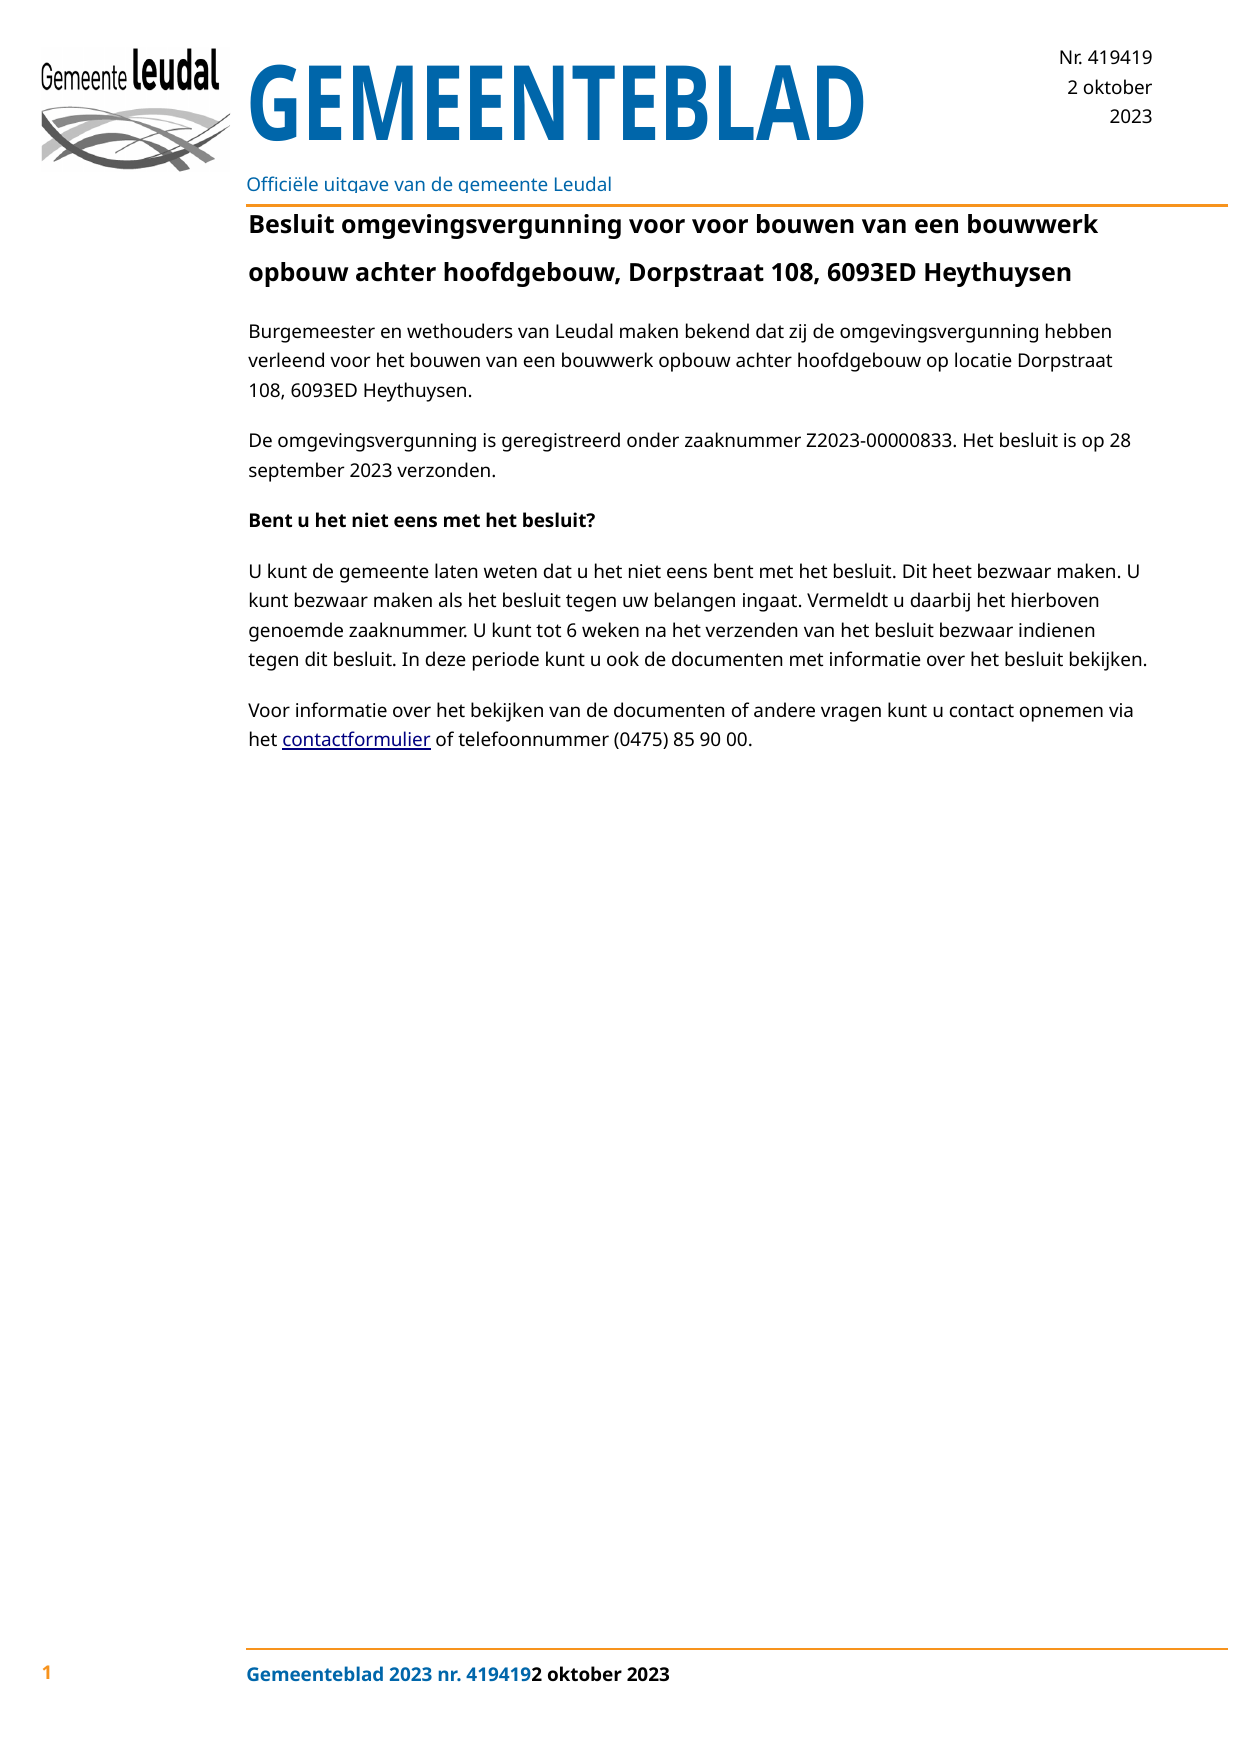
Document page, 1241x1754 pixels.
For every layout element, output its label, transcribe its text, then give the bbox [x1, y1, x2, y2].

text De omgevingsvergunning is geregistreerd onder zaaknummer Z2023-00000833. Het besluit is op 28 september 2023 verzonden. [248, 427, 1152, 483]
text Voor informatie over het bekijken van de documenten of andere vragen kunt u contact opnemen via het contactformulier of telefoonnummer (0475) 85 90 00. [248, 697, 1152, 752]
text Burgemeester en wethouders van Leudal maken bekend dat zij de omgevingsvergunning hebben verleend voor het bouwen van een bouwwerk opbouw achter hoofdgebouw op locatie Dorpstraat 108, 6093ED Heythuysen. [248, 318, 1152, 403]
text Bent u het niet eens met het besluit? [248, 507, 1152, 533]
picture [41, 47, 231, 172]
text Besluit omgevingsvergunning voor voor bouwen van een bouwwerk opbouw achter hoofdgebouw, Dorpstraat 108, 6093ED Heythuysen [248, 207, 1152, 288]
text U kunt de gemeente laten weten dat u het niet eens bent met het besluit. Dit heet bezwaar maken. U kunt bezwaar maken als het besluit tegen uw belangen ingaat. Vermeldt u daarbij het hierboven genoemde zaaknummer. U kunt tot 6 weken na het verzenden van het besluit bezwaar indienen tegen dit besluit. In deze periode kunt u ook de documenten met informatie over het besluit bekijken. [248, 558, 1152, 672]
